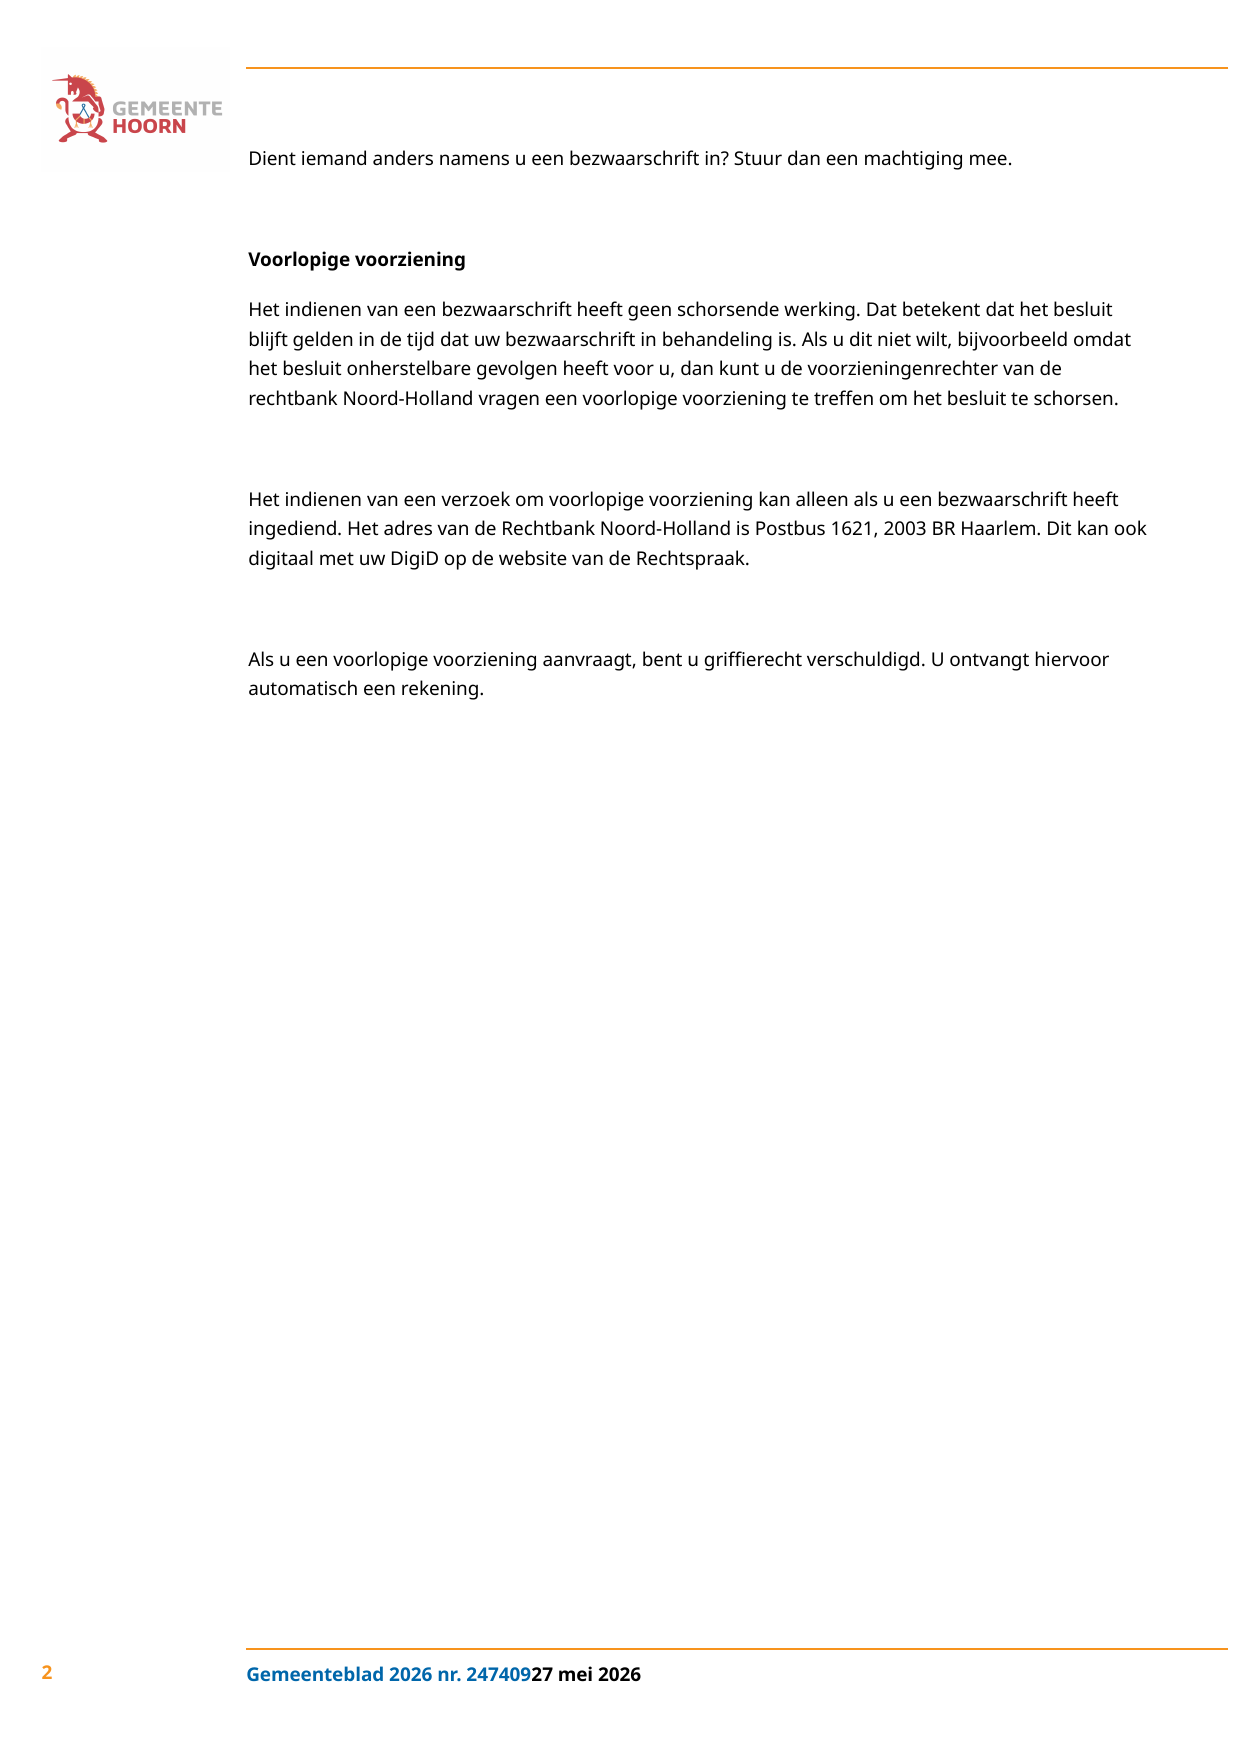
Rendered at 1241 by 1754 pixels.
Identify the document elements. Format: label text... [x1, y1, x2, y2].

picture [41, 47, 231, 172]
text Dient iemand anders namens u een bezwaarschrift in? Stuur dan een machtiging mee. [248, 145, 1152, 171]
text Als u een voorlopige voorziening aanvraagt, bent u griffierecht verschuldigd. U ontvangt hiervoor automatisch een rekening. [248, 646, 1152, 701]
text Voorlopige voorziening [248, 246, 1152, 272]
text Het indienen van een verzoek om voorlopige voorziening kan alleen als u een bezwaarschrift heeft ingediend. Het adres van de Rechtbank Noord-Holland is Postbus 1621, 2003 BR Haarlem. Dit kan ook digitaal met uw DigiD op de website van de Rechtspraak. [248, 486, 1152, 571]
text Het indienen van een bezwaarschrift heeft geen schorsende werking. Dat betekent dat het besluit blijft gelden in de tijd dat uw bezwaarschrift in behandeling is. Als u dit niet wilt, bijvoorbeeld omdat het besluit onherstelbare gevolgen heeft voor u, dan kunt u de voorzieningenrechter van de rechtbank Noord-Holland vragen een voorlopige voorziening te treffen om het besluit te schorsen. [248, 296, 1152, 411]
